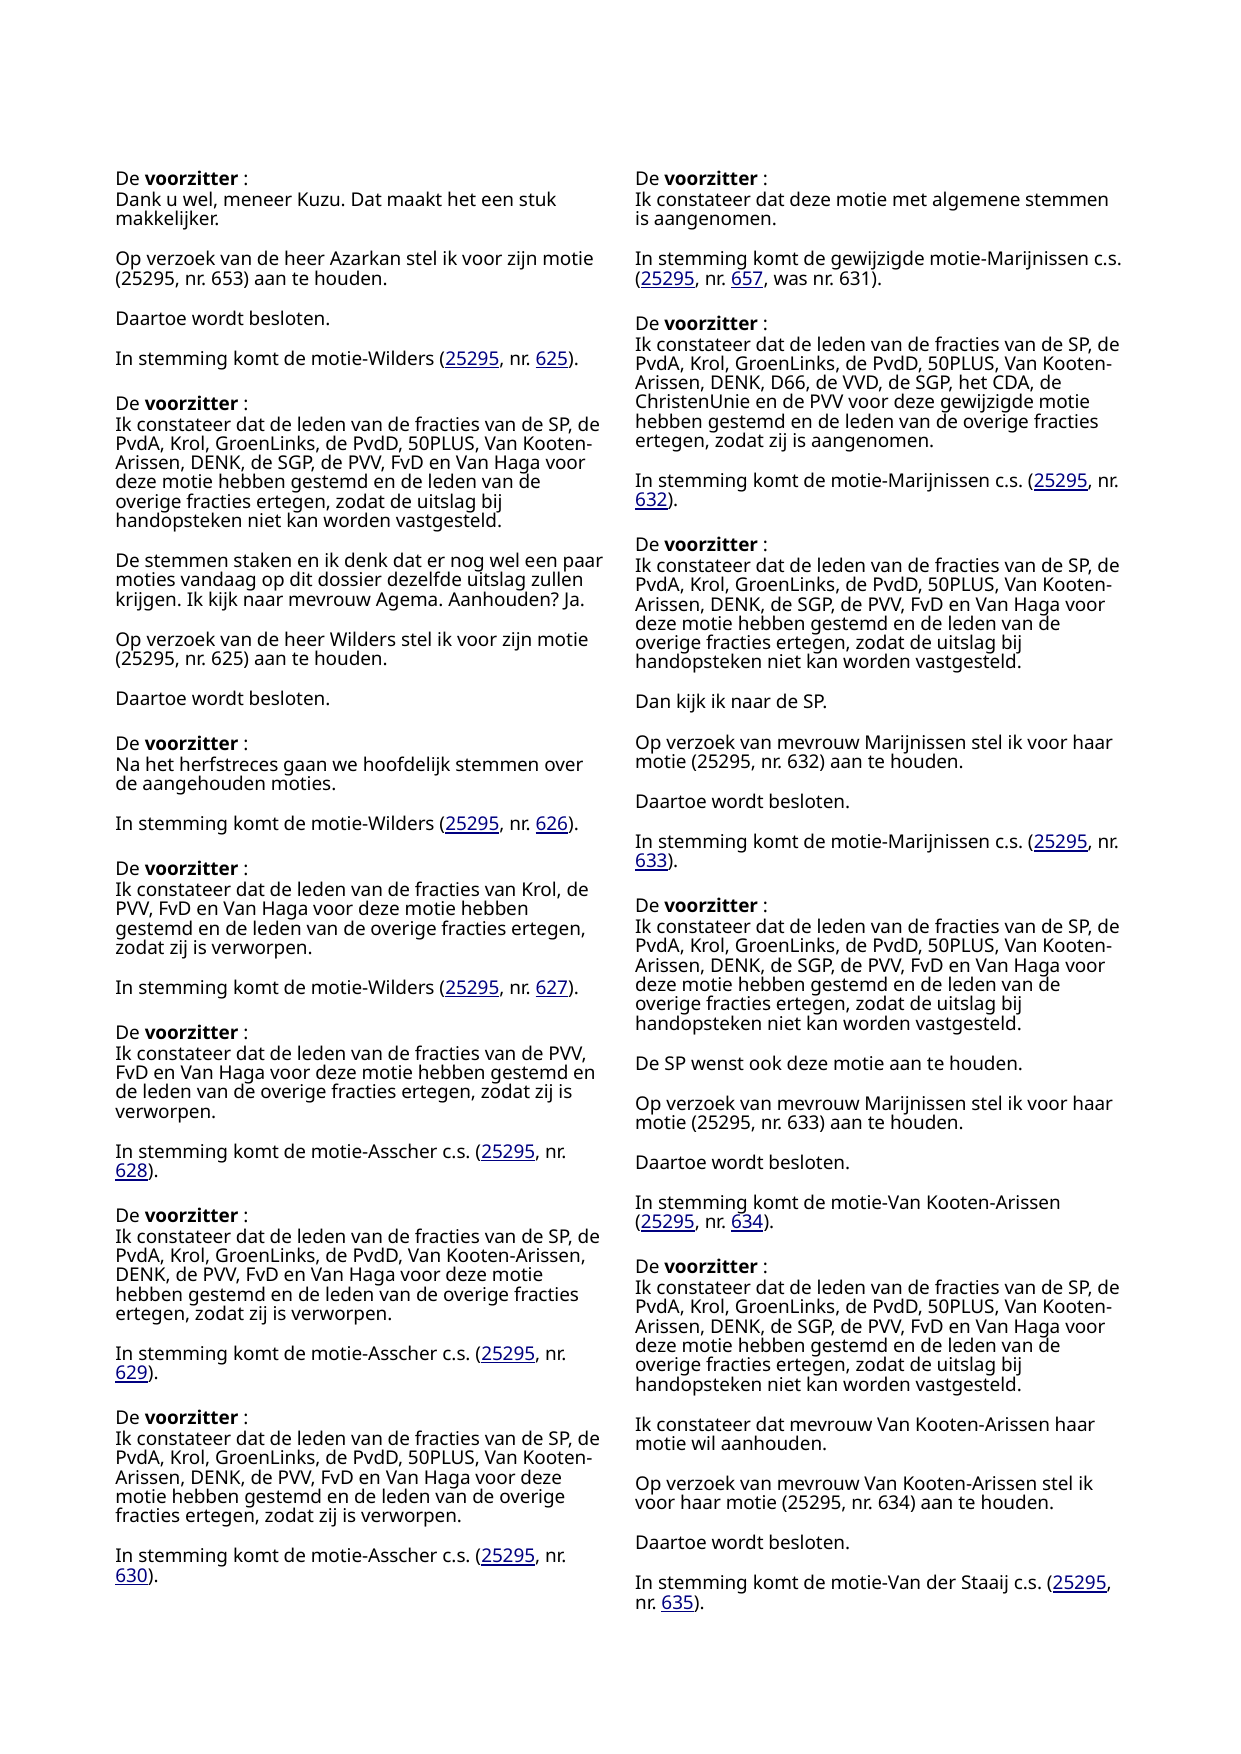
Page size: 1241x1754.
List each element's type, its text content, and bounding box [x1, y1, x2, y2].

text De voorzitter : [635, 531, 1125, 557]
text In stemming komt de motie-Marijnissen c.s. (25295, nr. 633). [635, 833, 1125, 872]
text In stemming komt de motie-Marijnissen c.s. (25295, nr. 632). [635, 472, 1125, 511]
text In stemming komt de gewijzigde motie-Marijnissen c.s. (25295, nr. 657, was nr. 631). [635, 250, 1125, 289]
text De voorzitter : [635, 1253, 1125, 1279]
text Ik constateer dat deze motie met algemene stemmen is aangenomen. [635, 191, 1125, 229]
text Ik constateer dat de leden van de fracties van de SP, de PvdA, Krol, GroenLinks, de PvdD, 50PLUS, Van Kooten-Arissen, DENK, D66, de VVD, de SGP, het CDA, de ChristenUnie en de PVV voor deze gewijzigde motie hebben gestemd en de leden van de overige fracties ertegen, zodat zij is aangenomen. [635, 336, 1125, 451]
text Dan kijk ik naar de SP. [635, 693, 1125, 713]
text Op verzoek van de heer Wilders stel ik voor zijn motie (25295, nr. 625) aan te houden. [115, 631, 605, 669]
text Daartoe wordt besloten. [635, 793, 1125, 812]
text De stemmen staken en ik denk dat er nog wel een paar moties vandaag op dit dossier dezelfde uitslag zullen krijgen. Ik kijk naar mevrouw Agema. Aanhouden? Ja. [115, 552, 605, 610]
text Op verzoek van mevrouw Marijnissen stel ik voor haar motie (25295, nr. 633) aan te houden. [635, 1095, 1125, 1133]
text De voorzitter : [115, 1202, 605, 1228]
text In stemming komt de motie-Van der Staaij c.s. (25295, nr. 635). [635, 1574, 1125, 1613]
text De voorzitter : [115, 855, 605, 881]
text In stemming komt de motie-Wilders (25295, nr. 626). [115, 815, 605, 834]
text Ik constateer dat de leden van de fracties van de SP, de PvdA, Krol, GroenLinks, de PvdD, 50PLUS, Van Kooten-Arissen, DENK, de PVV, FvD en Van Haga voor deze motie hebben gestemd en de leden van de overige fracties ertegen, zodat zij is verworpen. [115, 1430, 605, 1526]
text Daartoe wordt besloten. [635, 1534, 1125, 1553]
text Ik constateer dat de leden van de fracties van de PVV, FvD en Van Haga voor deze motie hebben gestemd en de leden van de overige fracties ertegen, zodat zij is verworpen. [115, 1045, 605, 1122]
text Na het herfstreces gaan we hoofdelijk stemmen over de aangehouden moties. [115, 756, 605, 794]
text De voorzitter : [115, 165, 605, 191]
text In stemming komt de motie-Asscher c.s. (25295, nr. 629). [115, 1345, 605, 1383]
text Ik constateer dat de leden van de fracties van de SP, de PvdA, Krol, GroenLinks, de PvdD, 50PLUS, Van Kooten-Arissen, DENK, de SGP, de PVV, FvD en Van Haga voor deze motie hebben gestemd en de leden van de overige fracties ertegen, zodat de uitslag bij handopsteken niet kan worden vastgesteld. [635, 918, 1125, 1034]
text In stemming komt de motie-Asscher c.s. (25295, nr. 630). [115, 1547, 605, 1586]
text Daartoe wordt besloten. [115, 310, 605, 329]
text De voorzitter : [635, 310, 1125, 336]
text Ik constateer dat de leden van de fracties van Krol, de PVV, FvD en Van Haga voor deze motie hebben gestemd en de leden van de overige fracties ertegen, zodat zij is verworpen. [115, 881, 605, 958]
text Ik constateer dat de leden van de fracties van de SP, de PvdA, Krol, GroenLinks, de PvdD, 50PLUS, Van Kooten-Arissen, DENK, de SGP, de PVV, FvD en Van Haga voor deze motie hebben gestemd en de leden van de overige fracties ertegen, zodat de uitslag bij handopsteken niet kan worden vastgesteld. [635, 1279, 1125, 1395]
text Ik constateer dat de leden van de fracties van de SP, de PvdA, Krol, GroenLinks, de PvdD, 50PLUS, Van Kooten-Arissen, DENK, de SGP, de PVV, FvD en Van Haga voor deze motie hebben gestemd en de leden van de overige fracties ertegen, zodat de uitslag bij handopsteken niet kan worden vastgesteld. [635, 557, 1125, 673]
text De voorzitter : [115, 1404, 605, 1430]
text De voorzitter : [115, 1019, 605, 1045]
text Op verzoek van de heer Azarkan stel ik voor zijn motie (25295, nr. 653) aan te houden. [115, 250, 605, 289]
text De voorzitter : [635, 165, 1125, 191]
text Daartoe wordt besloten. [635, 1154, 1125, 1173]
text De voorzitter : [115, 730, 605, 756]
text Dank u wel, meneer Kuzu. Dat maakt het een stuk makkelijker. [115, 191, 605, 229]
text Ik constateer dat de leden van de fracties van de SP, de PvdA, Krol, GroenLinks, de PvdD, 50PLUS, Van Kooten-Arissen, DENK, de SGP, de PVV, FvD en Van Haga voor deze motie hebben gestemd en de leden van de overige fracties ertegen, zodat de uitslag bij handopsteken niet kan worden vastgesteld. [115, 416, 605, 531]
text De SP wenst ook deze motie aan te houden. [635, 1054, 1125, 1074]
text Ik constateer dat de leden van de fracties van de SP, de PvdA, Krol, GroenLinks, de PvdD, Van Kooten-Arissen, DENK, de PVV, FvD en Van Haga voor deze motie hebben gestemd en de leden van de overige fracties ertegen, zodat zij is verworpen. [115, 1228, 605, 1324]
text Ik constateer dat mevrouw Van Kooten-Arissen haar motie wil aanhouden. [635, 1416, 1125, 1454]
text In stemming komt de motie-Wilders (25295, nr. 627). [115, 979, 605, 998]
text In stemming komt de motie-Van Kooten-Arissen (25295, nr. 634). [635, 1194, 1125, 1233]
text Daartoe wordt besloten. [115, 690, 605, 709]
text In stemming komt de motie-Wilders (25295, nr. 625). [115, 350, 605, 369]
text De voorzitter : [115, 390, 605, 416]
text De voorzitter : [635, 892, 1125, 918]
text Op verzoek van mevrouw Marijnissen stel ik voor haar motie (25295, nr. 632) aan te houden. [635, 734, 1125, 772]
text In stemming komt de motie-Asscher c.s. (25295, nr. 628). [115, 1143, 605, 1181]
text Op verzoek van mevrouw Van Kooten-Arissen stel ik voor haar motie (25295, nr. 634) aan te houden. [635, 1475, 1125, 1513]
